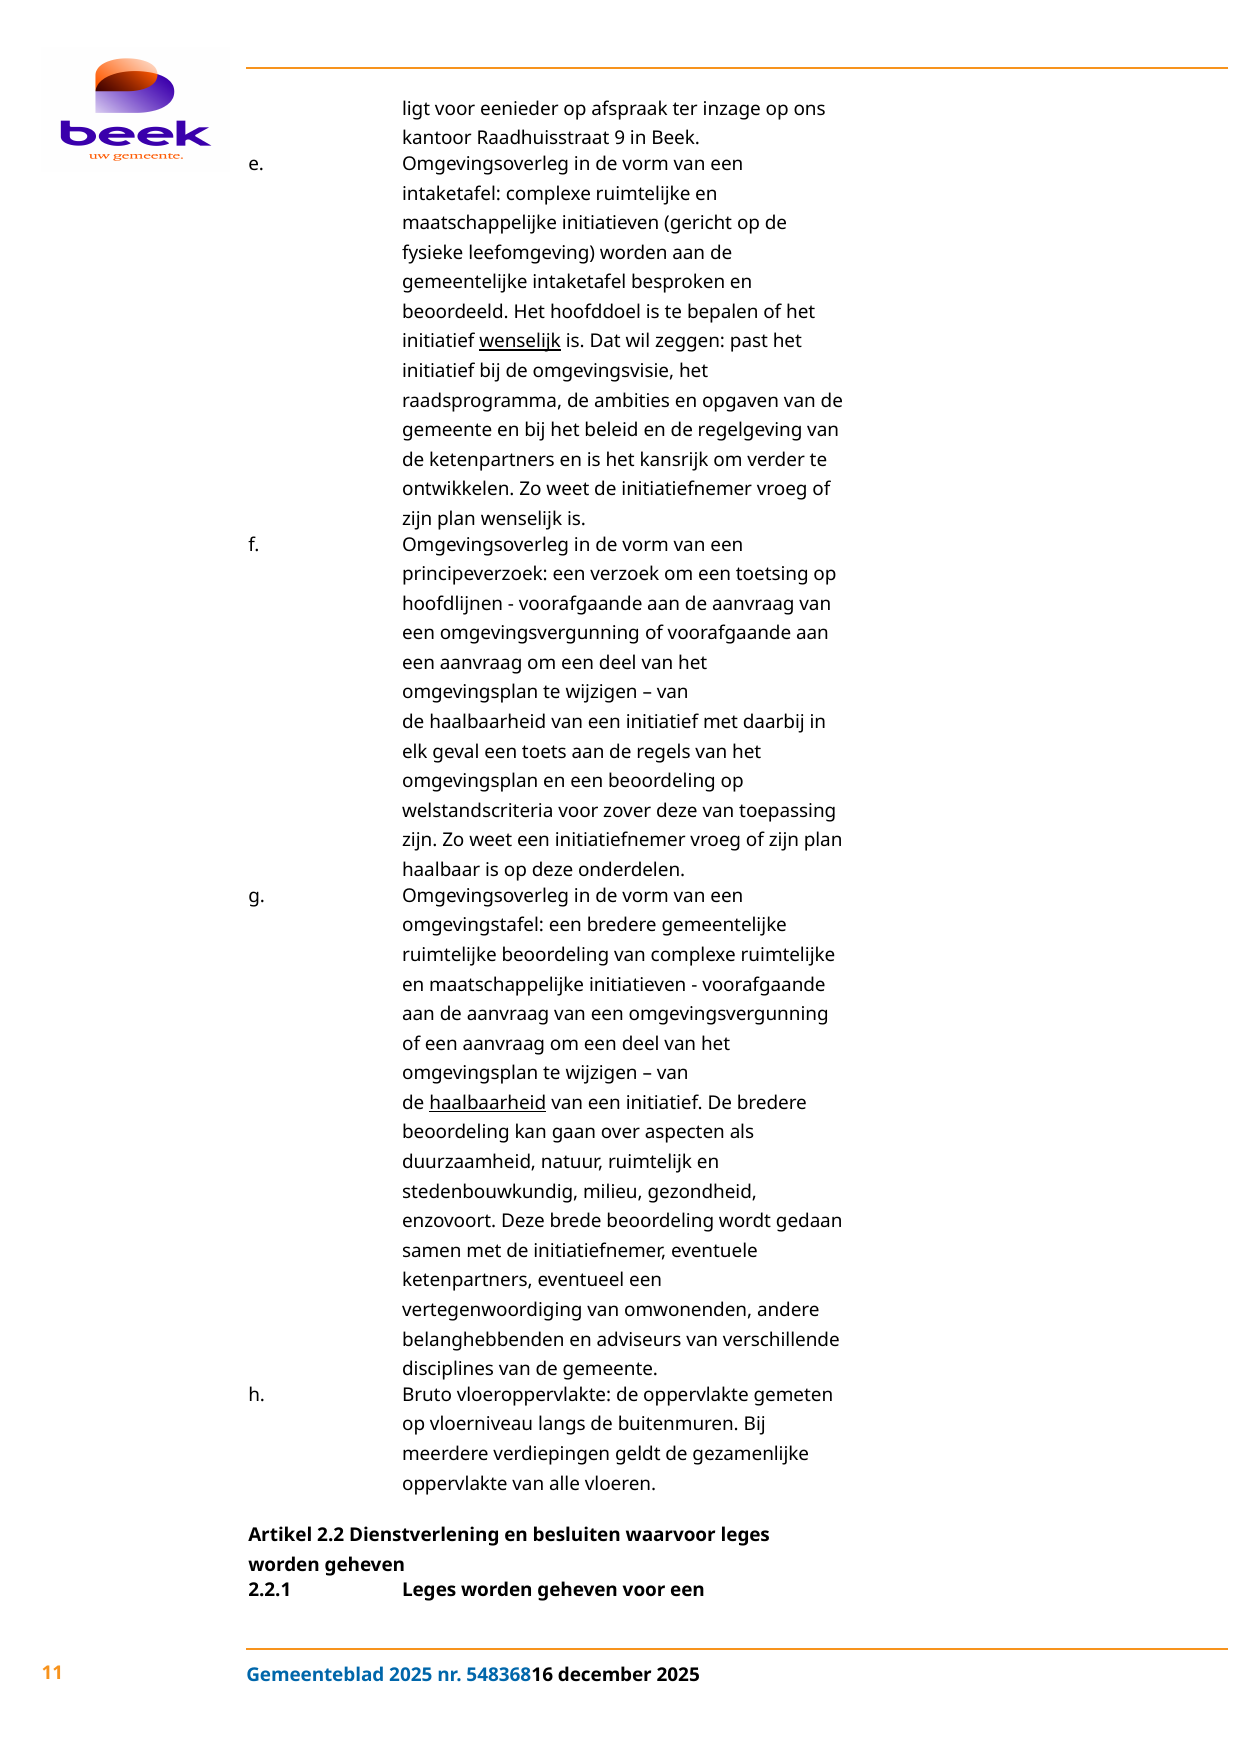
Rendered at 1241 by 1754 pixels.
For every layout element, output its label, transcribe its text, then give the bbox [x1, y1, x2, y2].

table_cell Leges worden geheven voor een [402, 1577, 844, 1602]
table_cell [998, 95, 1152, 150]
picture [41, 47, 231, 172]
table_cell Bruto vloeroppervlakte: de oppervlakte gemeten op vloerniveau langs de buitenmuren. Bij meerdere verdiepingen geldt de gezamenlijke oppervlakte van alle vloeren. [402, 1381, 844, 1496]
table_cell [844, 1521, 998, 1577]
table_cell 2.2.1 [248, 1577, 402, 1602]
table_cell f. [248, 531, 402, 882]
table_cell [844, 1496, 998, 1521]
table_cell [998, 882, 1152, 1381]
table_cell Omgevingsoverleg in de vorm van een intaketafel: complexe ruimtelijke en maatschappelijke initiatieven (gericht op de fysieke leefomgeving) worden aan de gemeentelijke intaketafel besproken en beoordeeld. Het hoofddoel is te bepalen of het initiatief wenselijk is. Dat wil zeggen: past het initiatief bij de omgevingsvisie, het raadsprogramma, de ambities en opgaven van de gemeente en bij het beleid en de regelgeving van de ketenpartners en is het kansrijk om verder te ontwikkelen. Zo weet de initiatiefnemer vroeg of zijn plan wenselijk is. [402, 150, 844, 531]
table_cell h. [248, 1381, 402, 1496]
table_cell [248, 95, 402, 150]
table_cell [998, 1577, 1152, 1602]
table_cell Artikel 2.2 Dienstverlening en besluiten waarvoor leges worden geheven [248, 1521, 844, 1577]
table_cell [998, 1496, 1152, 1521]
table_cell [844, 150, 998, 531]
table_cell e. [248, 150, 402, 531]
table_cell Omgevingsoverleg in de vorm van een principeverzoek: een verzoek om een toetsing op hoofdlijnen - voorafgaande aan de aanvraag van een omgevingsvergunning of voorafgaande aan een aanvraag om een deel van het omgevingsplan te wijzigen – van de haalbaarheid van een initiatief met daarbij in elk geval een toets aan de regels van het omgevingsplan en een beoordeling op welstandscriteria voor zover deze van toepassing zijn. Zo weet een initiatiefnemer vroeg of zijn plan haalbaar is op deze onderdelen. [402, 531, 844, 882]
table_cell ligt voor eenieder op afspraak ter inzage op ons kantoor Raadhuisstraat 9 in Beek. [402, 95, 844, 150]
table_cell [844, 1577, 998, 1602]
table_cell [402, 1496, 844, 1521]
table_cell [998, 531, 1152, 882]
table_cell [998, 150, 1152, 531]
table_cell Omgevingsoverleg in de vorm van een omgevingstafel: een bredere gemeentelijke ruimtelijke beoordeling van complexe ruimtelijke en maatschappelijke initiatieven - voorafgaande aan de aanvraag van een omgevingsvergunning of een aanvraag om een deel van het omgevingsplan te wijzigen – van de haalbaarheid van een initiatief. De bredere beoordeling kan gaan over aspecten als duurzaamheid, natuur, ruimtelijk en stedenbouwkundig, milieu, gezondheid, enzovoort. Deze brede beoordeling wordt gedaan samen met de initiatiefnemer, eventuele ketenpartners, eventueel een vertegenwoordiging van omwonenden, andere belanghebbenden en adviseurs van verschillende disciplines van de gemeente. [402, 882, 844, 1381]
table_cell [998, 1381, 1152, 1496]
table_cell [844, 882, 998, 1381]
table_cell [998, 1521, 1152, 1577]
table_cell [844, 531, 998, 882]
table_cell g. [248, 882, 402, 1381]
table_cell [844, 95, 998, 150]
table_cell [248, 1496, 402, 1521]
table_cell [844, 1381, 998, 1496]
